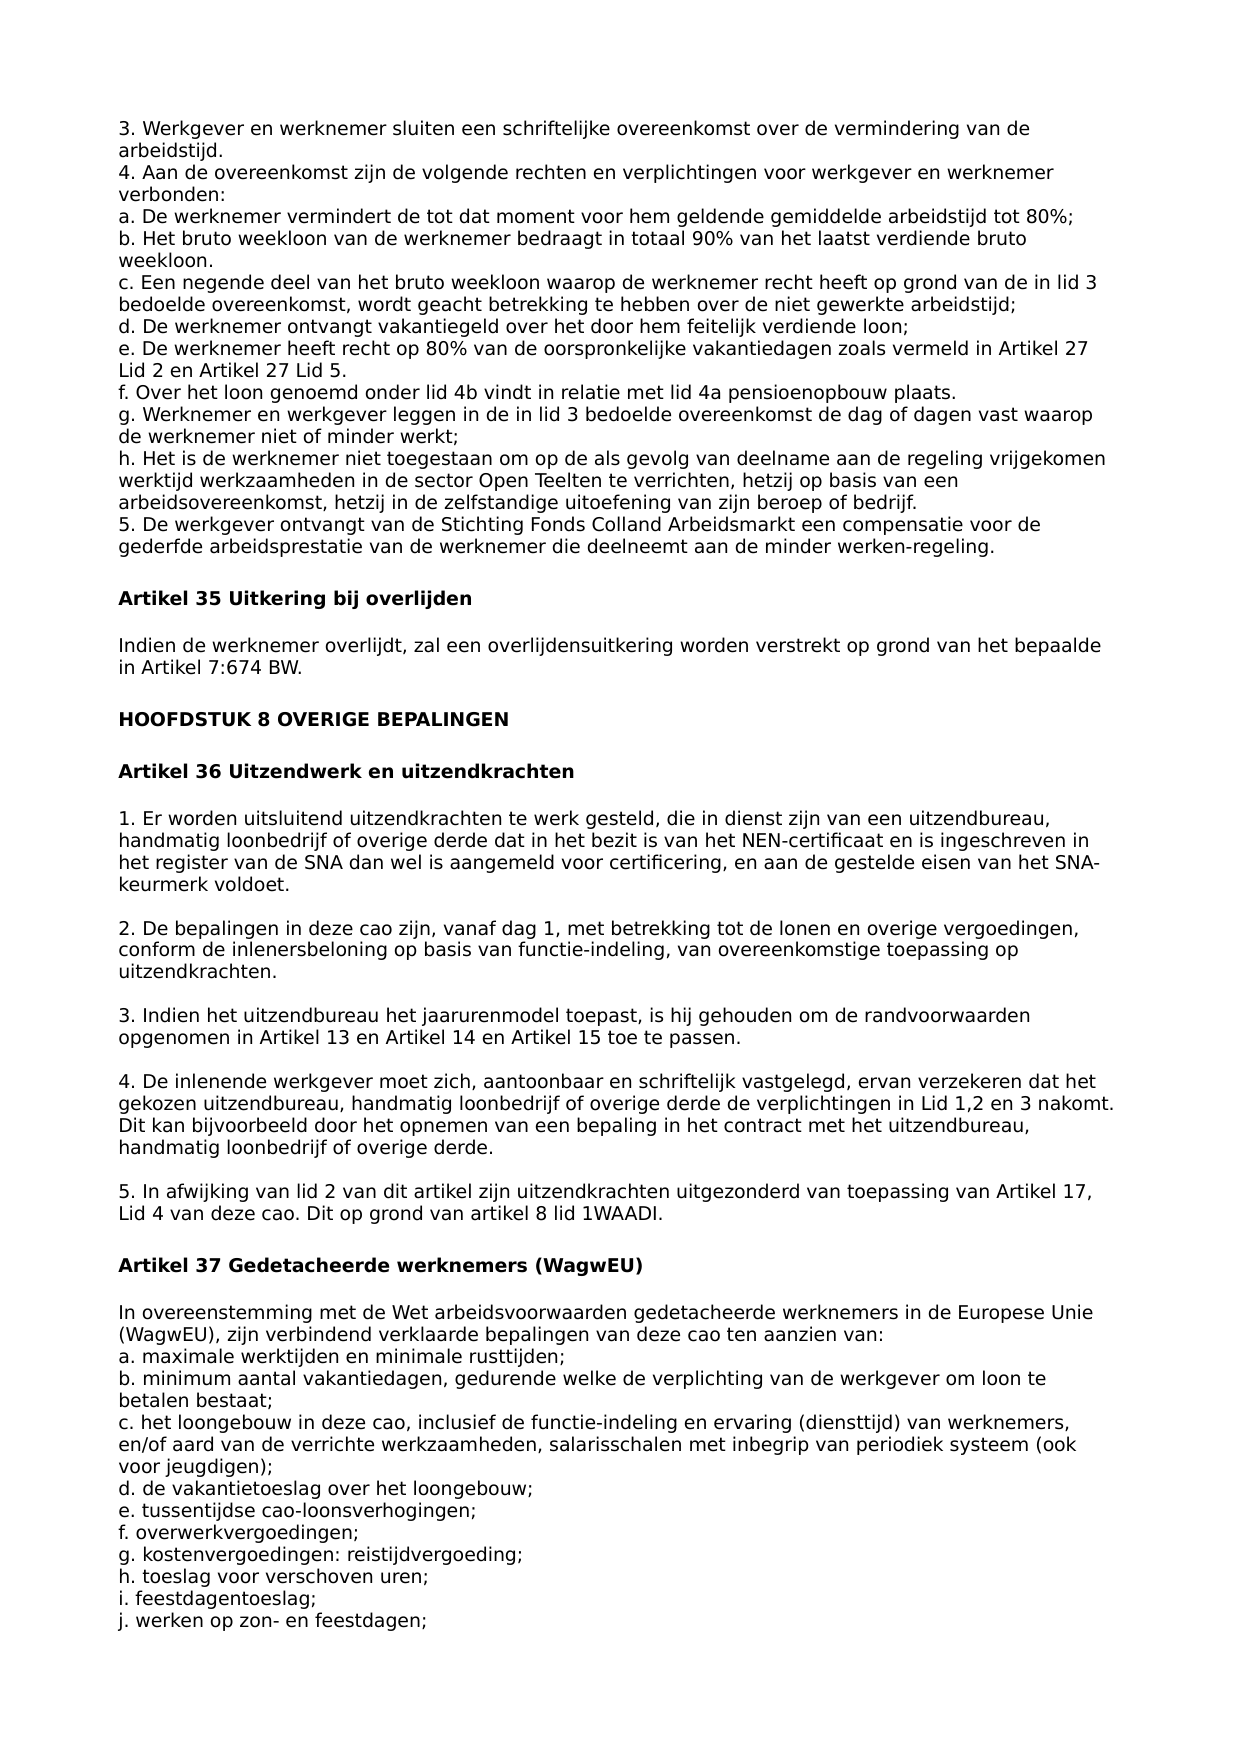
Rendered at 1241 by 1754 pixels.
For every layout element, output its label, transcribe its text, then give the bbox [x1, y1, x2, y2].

text a. maximale werktijden en minimale rusttijden; [118, 1346, 1122, 1368]
text j. werken op zon- en feestdagen; [118, 1609, 1122, 1631]
text 2. De bepalingen in deze cao zijn, vanaf dag 1, met betrekking tot de lonen en overige vergoedingen, conform de inlenersbeloning op basis van functie-indeling, van overeenkomstige toepassing op uitzendkrachten. [118, 917, 1122, 983]
text Indien de werknemer overlijdt, zal een overlijdensuitkering worden verstrekt op grond van het bepaalde in Artikel 7:674 BW. [118, 635, 1122, 679]
text c. Een negende deel van het bruto weekloon waarop de werknemer recht heeft op grond van de in lid 3 bedoelde overeenkomst, wordt geacht betrekking te hebben over de niet gewerkte arbeidstijd; [118, 272, 1122, 316]
subtitle Artikel 36 Uitzendwerk en uitzendkrachten [118, 761, 1122, 783]
text e. tussentijdse cao-loonsverhogingen; [118, 1499, 1122, 1522]
text f. Over het loon genoemd onder lid 4b vindt in relatie met lid 4a pensioenopbouw plaats. [118, 382, 1122, 404]
text c. het loongebouw in deze cao, inclusief de functie-indeling en ervaring (diensttijd) van werknemers, en/of aard van de verrichte werkzaamheden, salarisschalen met inbegrip van periodiek systeem (ook voor jeugdigen); [118, 1412, 1122, 1478]
subtitle HOOFDSTUK 8 OVERIGE BEPALINGEN [118, 709, 1122, 731]
text 1. Er worden uitsluitend uitzendkrachten te werk gesteld, die in dienst zijn van een uitzendbureau, handmatig loonbedrijf of overige derde dat in het bezit is van het NEN-certificaat en is ingeschreven in het register van de SNA dan wel is aangemeld voor certificering, en aan de gestelde eisen van het SNA-keurmerk voldoet. [118, 808, 1122, 896]
text 5. In afwijking van lid 2 van dit artikel zijn uitzendkrachten uitgezonderd van toepassing van Artikel 17, Lid 4 van deze cao. Dit op grond van artikel 8 lid 1WAADI. [118, 1181, 1122, 1225]
text 4. Aan de overeenkomst zijn de volgende rechten en verplichtingen voor werkgever en werknemer verbonden: [118, 162, 1122, 206]
text 4. De inlenende werkgever moet zich, aantoonbaar en schriftelijk vastgelegd, ervan verzekeren dat het gekozen uitzendbureau, handmatig loonbedrijf of overige derde de verplichtingen in Lid 1,2 en 3 nakomt. Dit kan bijvoorbeeld door het opnemen van een bepaling in het contract met het uitzendbureau, handmatig loonbedrijf of overige derde. [118, 1071, 1122, 1159]
text h. toeslag voor verschoven uren; [118, 1566, 1122, 1587]
text d. de vakantietoeslag over het loongebouw; [118, 1478, 1122, 1499]
text i. feestdagentoeslag; [118, 1587, 1122, 1609]
text b. Het bruto weekloon van de werknemer bedraagt in totaal 90% van het laatst verdiende bruto weekloon. [118, 228, 1122, 272]
text In overeenstemming met de Wet arbeidsvoorwaarden gedetacheerde werknemers in de Europese Unie (WagwEU), zijn verbindend verklaarde bepalingen van deze cao ten aanzien van: [118, 1302, 1122, 1346]
text h. Het is de werknemer niet toegestaan om op de als gevolg van deelname aan de regeling vrijgekomen werktijd werkzaamheden in de sector Open Teelten te verrichten, hetzij op basis van een arbeidsovereenkomst, hetzij in de zelfstandige uitoefening van zijn beroep of bedrijf. [118, 448, 1122, 514]
text b. minimum aantal vakantiedagen, gedurende welke de verplichting van de werkgever om loon te betalen bestaat; [118, 1368, 1122, 1412]
subtitle Artikel 37 Gedetacheerde werknemers (WagwEU) [118, 1255, 1122, 1277]
text f. overwerkvergoedingen; [118, 1522, 1122, 1543]
text 3. Werkgever en werknemer sluiten een schriftelijke overeenkomst over de vermindering van de arbeidstijd. [118, 118, 1122, 162]
text e. De werknemer heeft recht op 80% van de oorspronkelijke vakantiedagen zoals vermeld in Artikel 27 Lid 2 en Artikel 27 Lid 5. [118, 338, 1122, 382]
text a. De werknemer vermindert de tot dat moment voor hem geldende gemiddelde arbeidstijd tot 80%; [118, 206, 1122, 228]
text g. kostenvergoedingen: reistijdvergoeding; [118, 1543, 1122, 1566]
text g. Werknemer en werkgever leggen in de in lid 3 bedoelde overeenkomst de dag of dagen vast waarop de werknemer niet of minder werkt; [118, 404, 1122, 448]
text 3. Indien het uitzendbureau het jaarurenmodel toepast, is hij gehouden om de randvoorwaarden opgenomen in Artikel 13 en Artikel 14 en Artikel 15 toe te passen. [118, 1005, 1122, 1049]
subtitle Artikel 35 Uitkering bij overlijden [118, 588, 1122, 610]
text 5. De werkgever ontvangt van de Stichting Fonds Colland Arbeidsmarkt een compensatie voor de gederfde arbeidsprestatie van de werknemer die deelneemt aan de minder werken-regeling. [118, 514, 1122, 558]
text d. De werknemer ontvangt vakantiegeld over het door hem feitelijk verdiende loon; [118, 316, 1122, 338]
